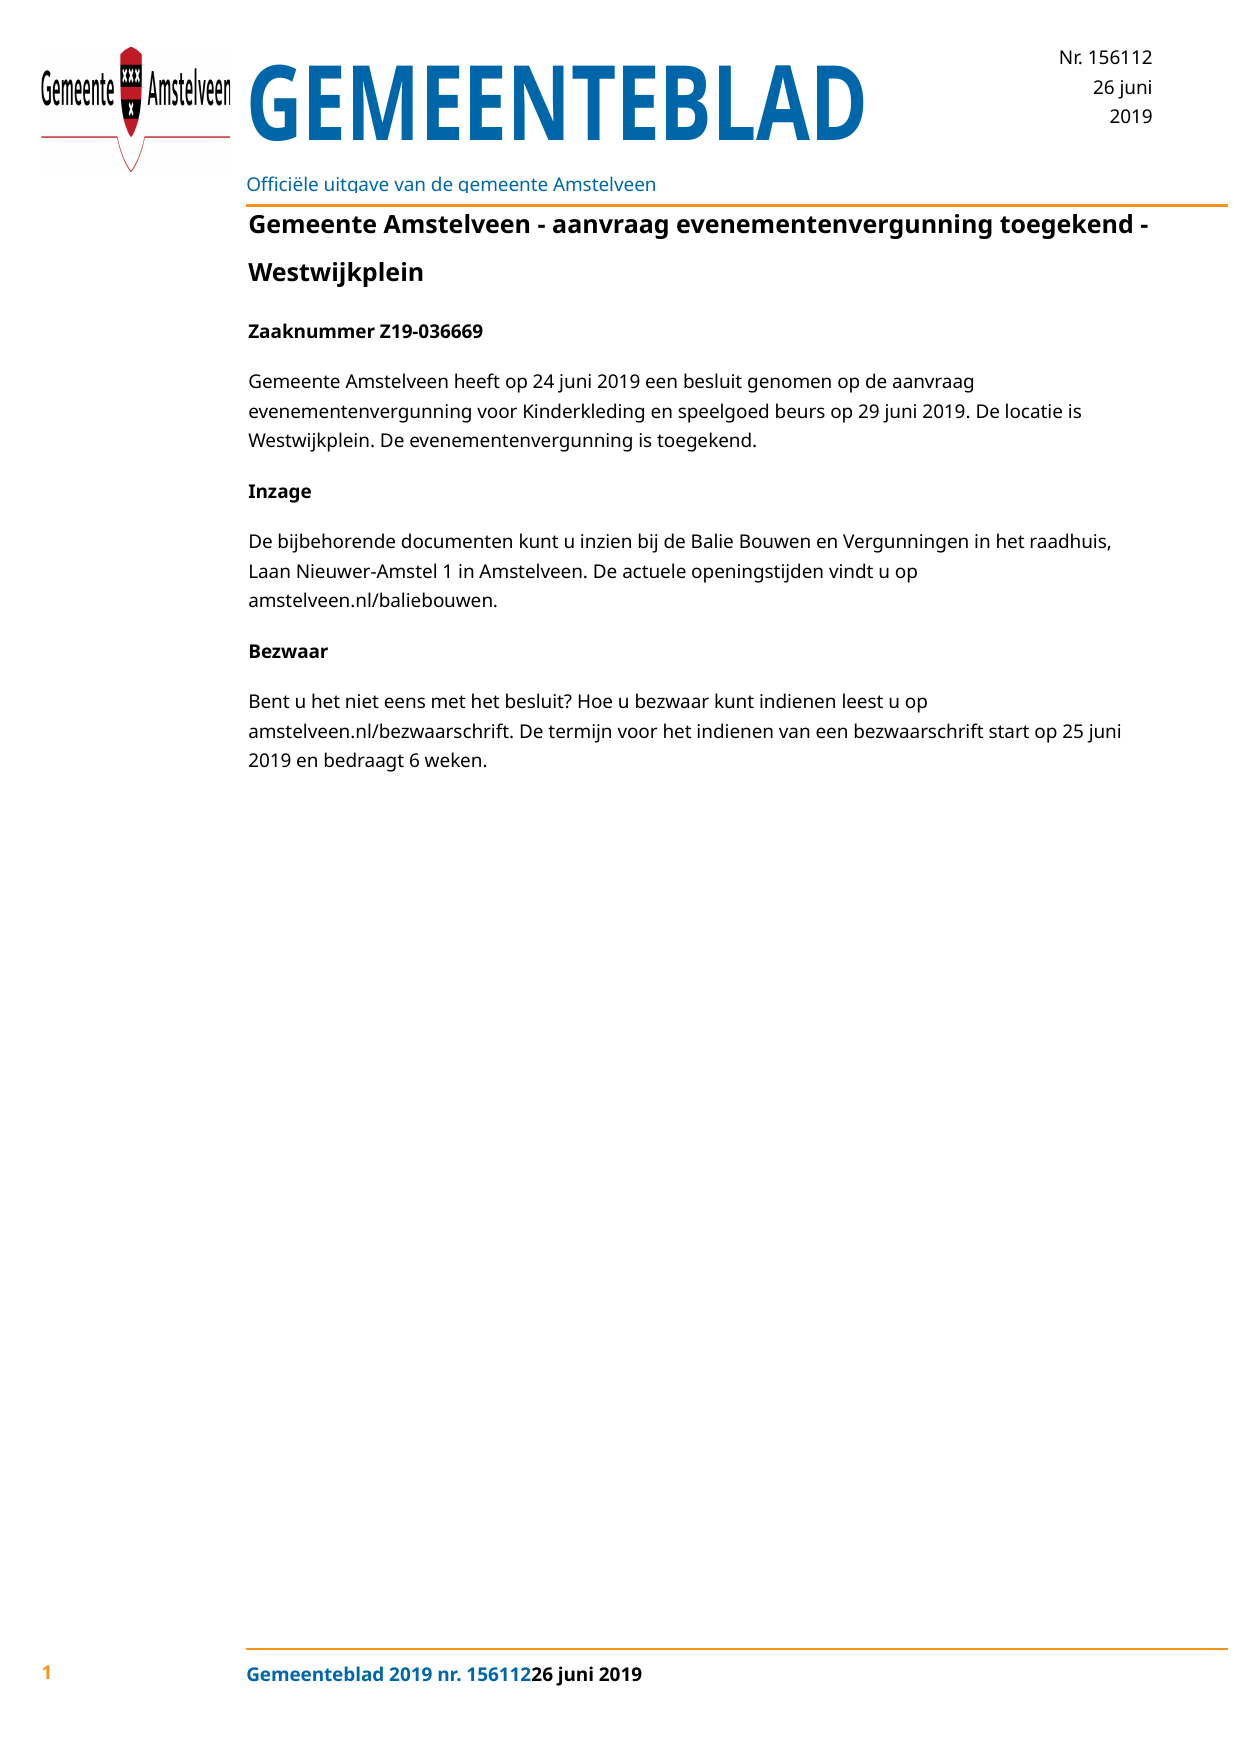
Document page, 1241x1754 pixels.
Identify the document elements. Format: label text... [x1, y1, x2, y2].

text Bent u het niet eens met het besluit? Hoe u bezwaar kunt indienen leest u op amstelveen.nl/bezwaarschrift. De termijn voor het indienen van een bezwaarschrift start op 25 juni 2019 en bedraagt 6 weken. [248, 688, 1152, 773]
text Gemeente Amstelveen heeft op 24 juni 2019 een besluit genomen op de aanvraag evenementenvergunning voor Kinderkleding en speelgoed beurs op 29 juni 2019. De locatie is Westwijkplein. De evenementenvergunning is toegekend. [248, 368, 1152, 453]
text Gemeente Amstelveen - aanvraag evenementenvergunning toegekend - Westwijkplein [248, 207, 1152, 288]
text Zaaknummer Z19-036669 [248, 318, 1152, 344]
picture [41, 47, 231, 172]
text De bijbehorende documenten kunt u inzien bij de Balie Bouwen en Vergunningen in het raadhuis, Laan Nieuwer-Amstel 1 in Amstelveen. De actuele openingstijden vindt u op amstelveen.nl/baliebouwen. [248, 528, 1152, 613]
text Inzage [248, 478, 1152, 504]
text Bezwaar [248, 638, 1152, 664]
